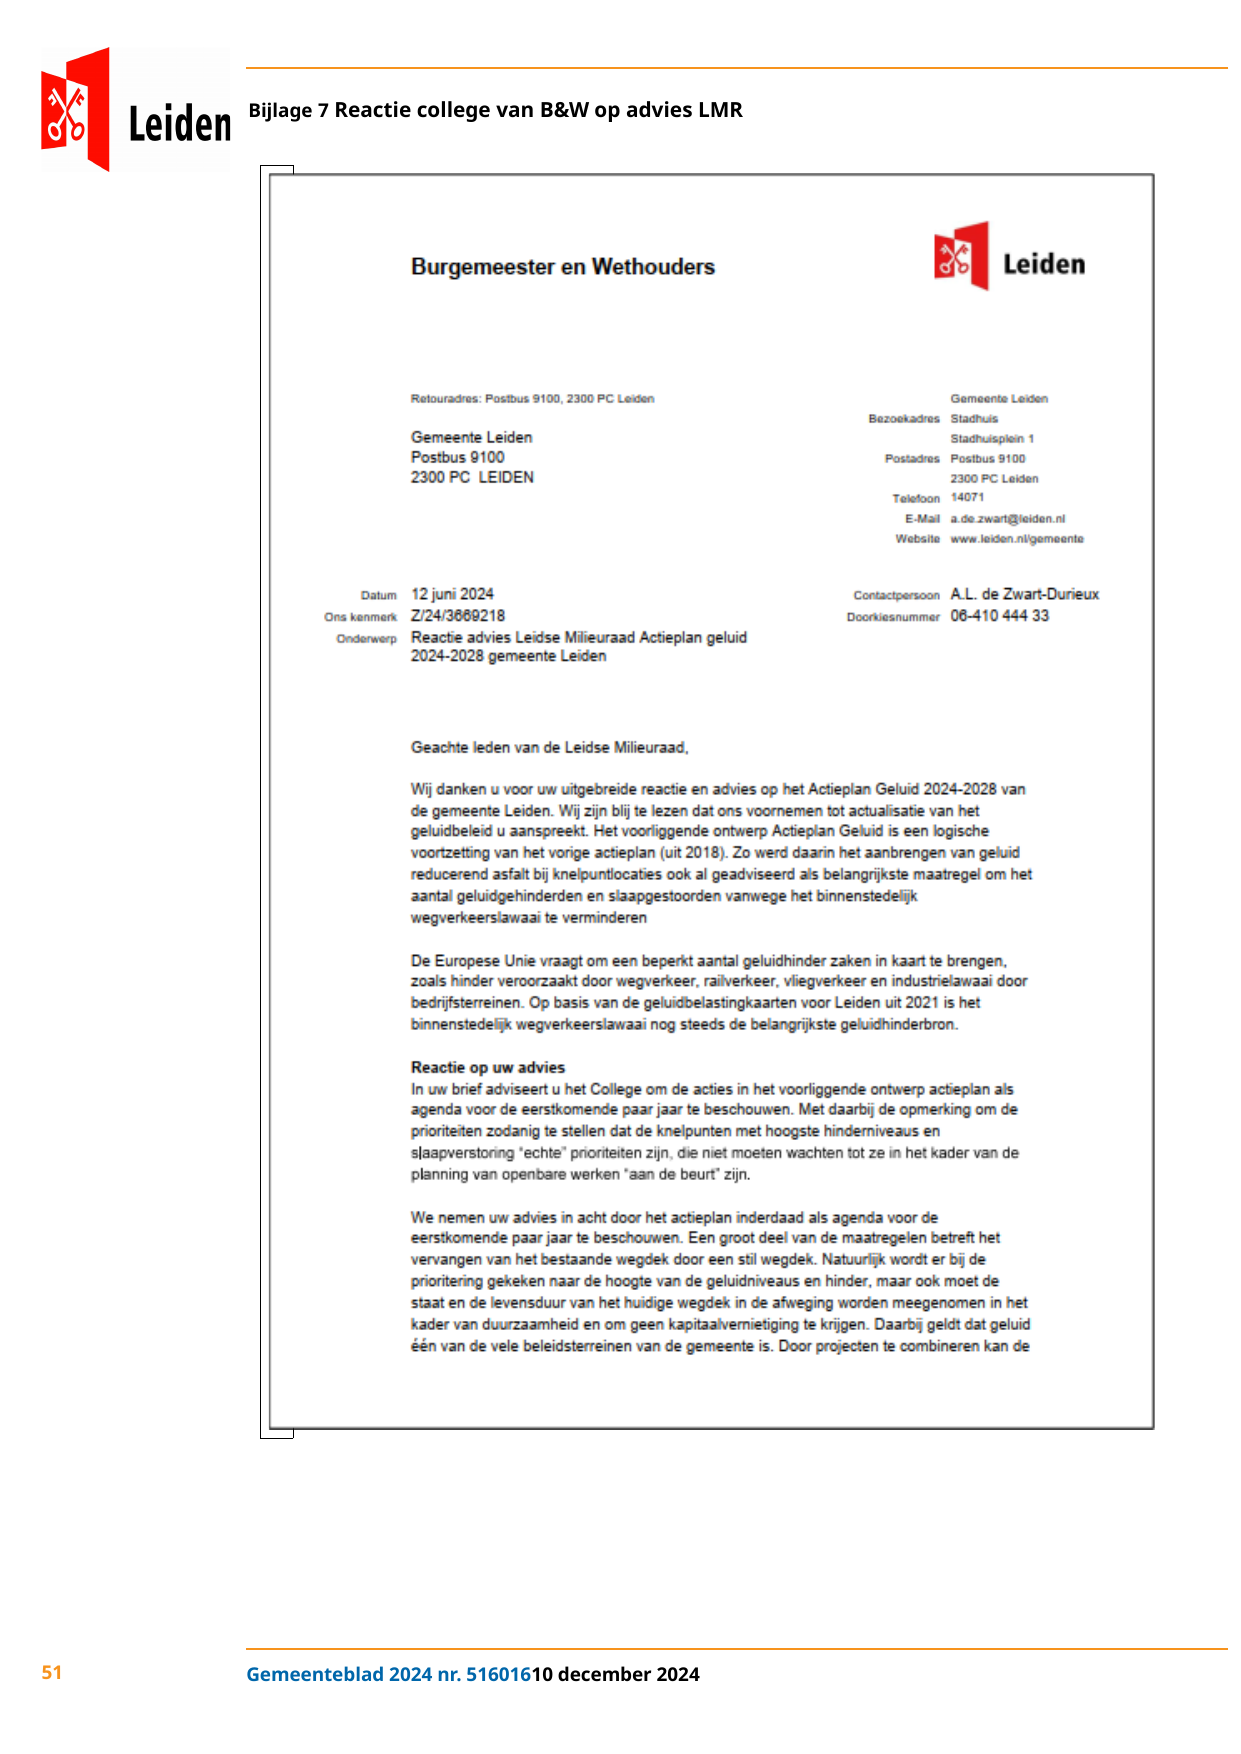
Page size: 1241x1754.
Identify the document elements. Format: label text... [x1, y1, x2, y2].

picture [268, 173, 1155, 1430]
text Bijlage 7 Reactie college van B&W op advies LMR [248, 95, 1152, 123]
picture [41, 47, 231, 172]
